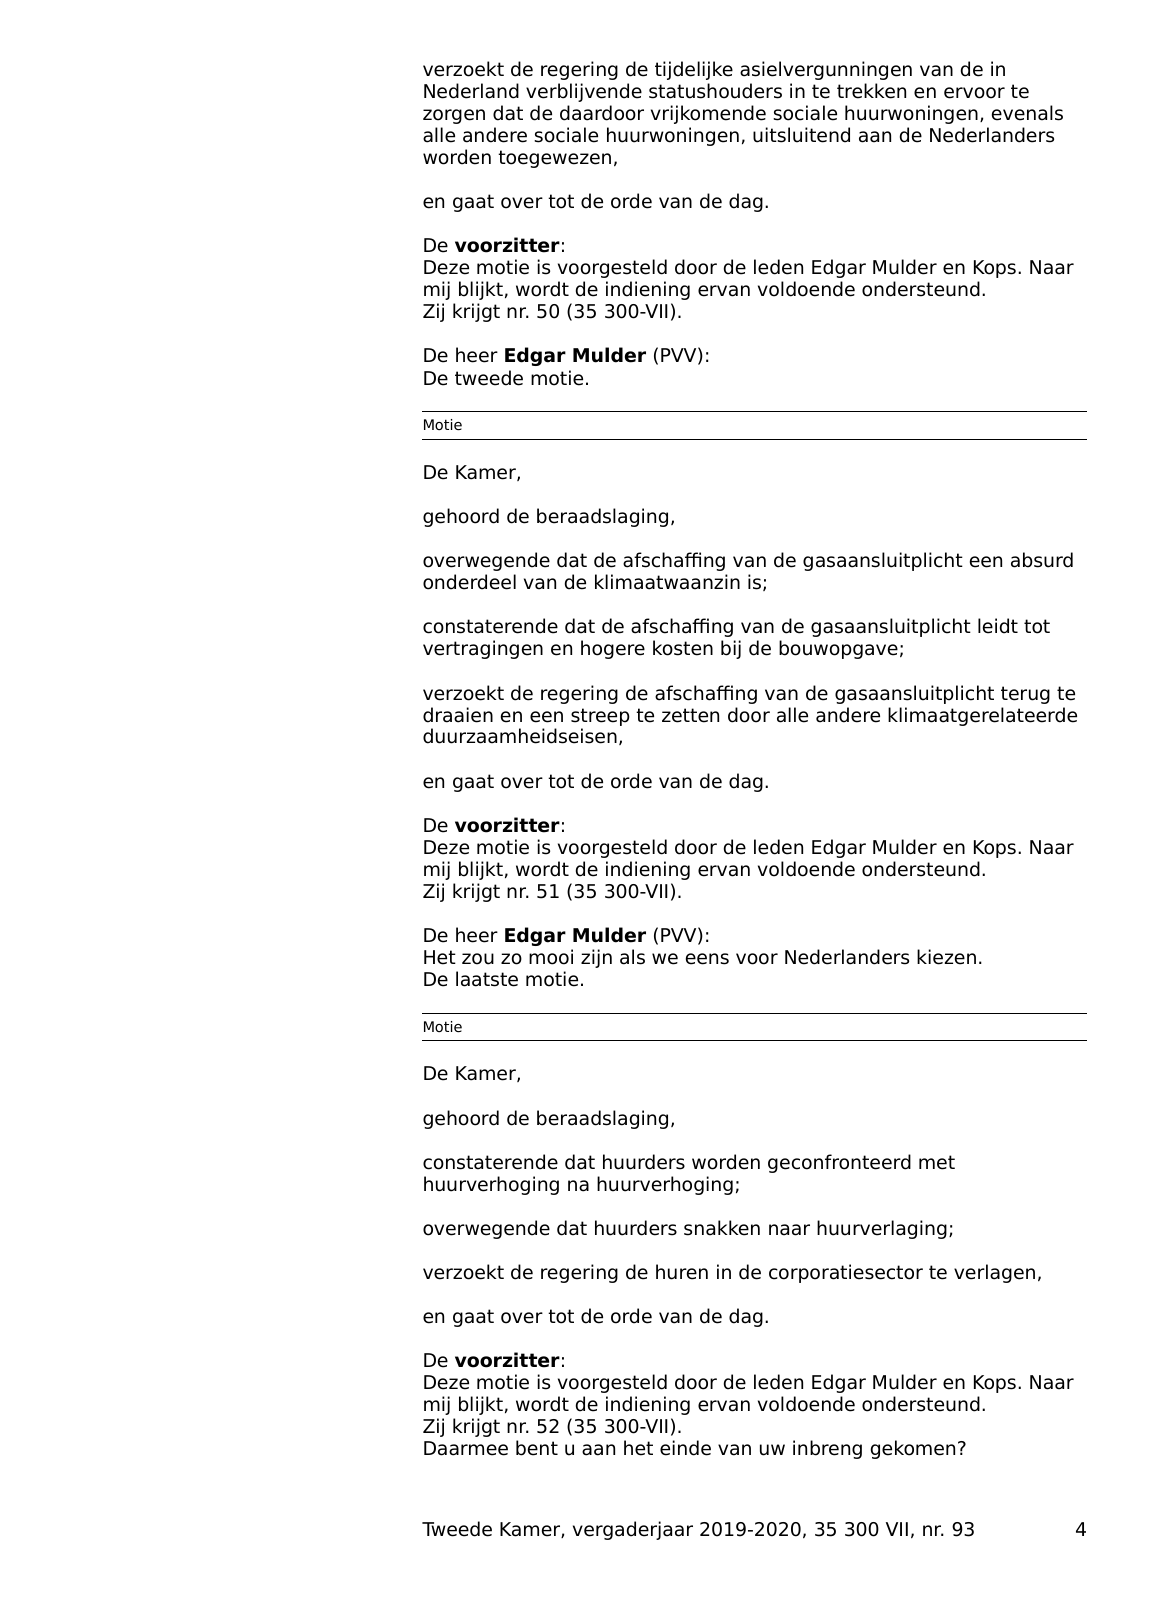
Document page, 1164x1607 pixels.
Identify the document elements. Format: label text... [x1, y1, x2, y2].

text verzoekt de regering de afschaffing van de gasaansluitplicht terug te draaien en een streep te zetten door alle andere klimaatgerelateerde duurzaamheidseisen, [422, 682, 1087, 748]
text Deze motie is voorgesteld door de leden Edgar Mulder en Kops. Naar mij blijkt, wordt de indiening ervan voldoende ondersteund. [422, 837, 1087, 881]
text overwegende dat de afschaffing van de gasaansluitplicht een absurd onderdeel van de klimaatwaanzin is; [422, 550, 1087, 594]
text verzoekt de regering de huren in de corporatiesector te verlagen, [422, 1262, 1087, 1284]
text De voorzitter: [422, 1350, 1087, 1372]
table_header Motie [422, 412, 1087, 439]
text De Kamer, [422, 1063, 1087, 1085]
text constaterende dat huurders worden geconfronteerd met huurverhoging na huurverhoging; [422, 1152, 1087, 1196]
text De heer Edgar Mulder (PVV): [422, 925, 1087, 947]
text Zij krijgt nr. 51 (35 300-VII). [422, 881, 1087, 903]
text De voorzitter: [422, 815, 1087, 837]
text De heer Edgar Mulder (PVV): [422, 345, 1087, 367]
text Deze motie is voorgesteld door de leden Edgar Mulder en Kops. Naar mij blijkt, wordt de indiening ervan voldoende ondersteund. [422, 257, 1087, 301]
text Zij krijgt nr. 50 (35 300-VII). [422, 301, 1087, 323]
text De laatste motie. [422, 969, 1087, 991]
table_header Motie [422, 1014, 1087, 1040]
text De Kamer, [422, 462, 1087, 484]
text en gaat over tot de orde van de dag. [422, 771, 1087, 793]
text gehoord de beraadslaging, [422, 1107, 1087, 1129]
text verzoekt de regering de tijdelijke asielvergunningen van de in Nederland verblijvende statushouders in te trekken en ervoor te zorgen dat de daardoor vrijkomende sociale huurwoningen, evenals alle andere sociale huurwoningen, uitsluitend aan de Nederlanders worden toegewezen, [422, 59, 1087, 169]
text De tweede motie. [422, 367, 1087, 389]
text en gaat over tot de orde van de dag. [422, 191, 1087, 213]
text gehoord de beraadslaging, [422, 506, 1087, 528]
text Deze motie is voorgesteld door de leden Edgar Mulder en Kops. Naar mij blijkt, wordt de indiening ervan voldoende ondersteund. [422, 1372, 1087, 1416]
text Zij krijgt nr. 52 (35 300-VII). [422, 1416, 1087, 1438]
text overwegende dat huurders snakken naar huurverlaging; [422, 1218, 1087, 1240]
text constaterende dat de afschaffing van de gasaansluitplicht leidt tot vertragingen en hogere kosten bij de bouwopgave; [422, 616, 1087, 660]
text De voorzitter: [422, 235, 1087, 257]
text en gaat over tot de orde van de dag. [422, 1306, 1087, 1328]
text Het zou zo mooi zijn als we eens voor Nederlanders kiezen. [422, 947, 1087, 969]
text Daarmee bent u aan het einde van uw inbreng gekomen? [422, 1438, 1087, 1460]
